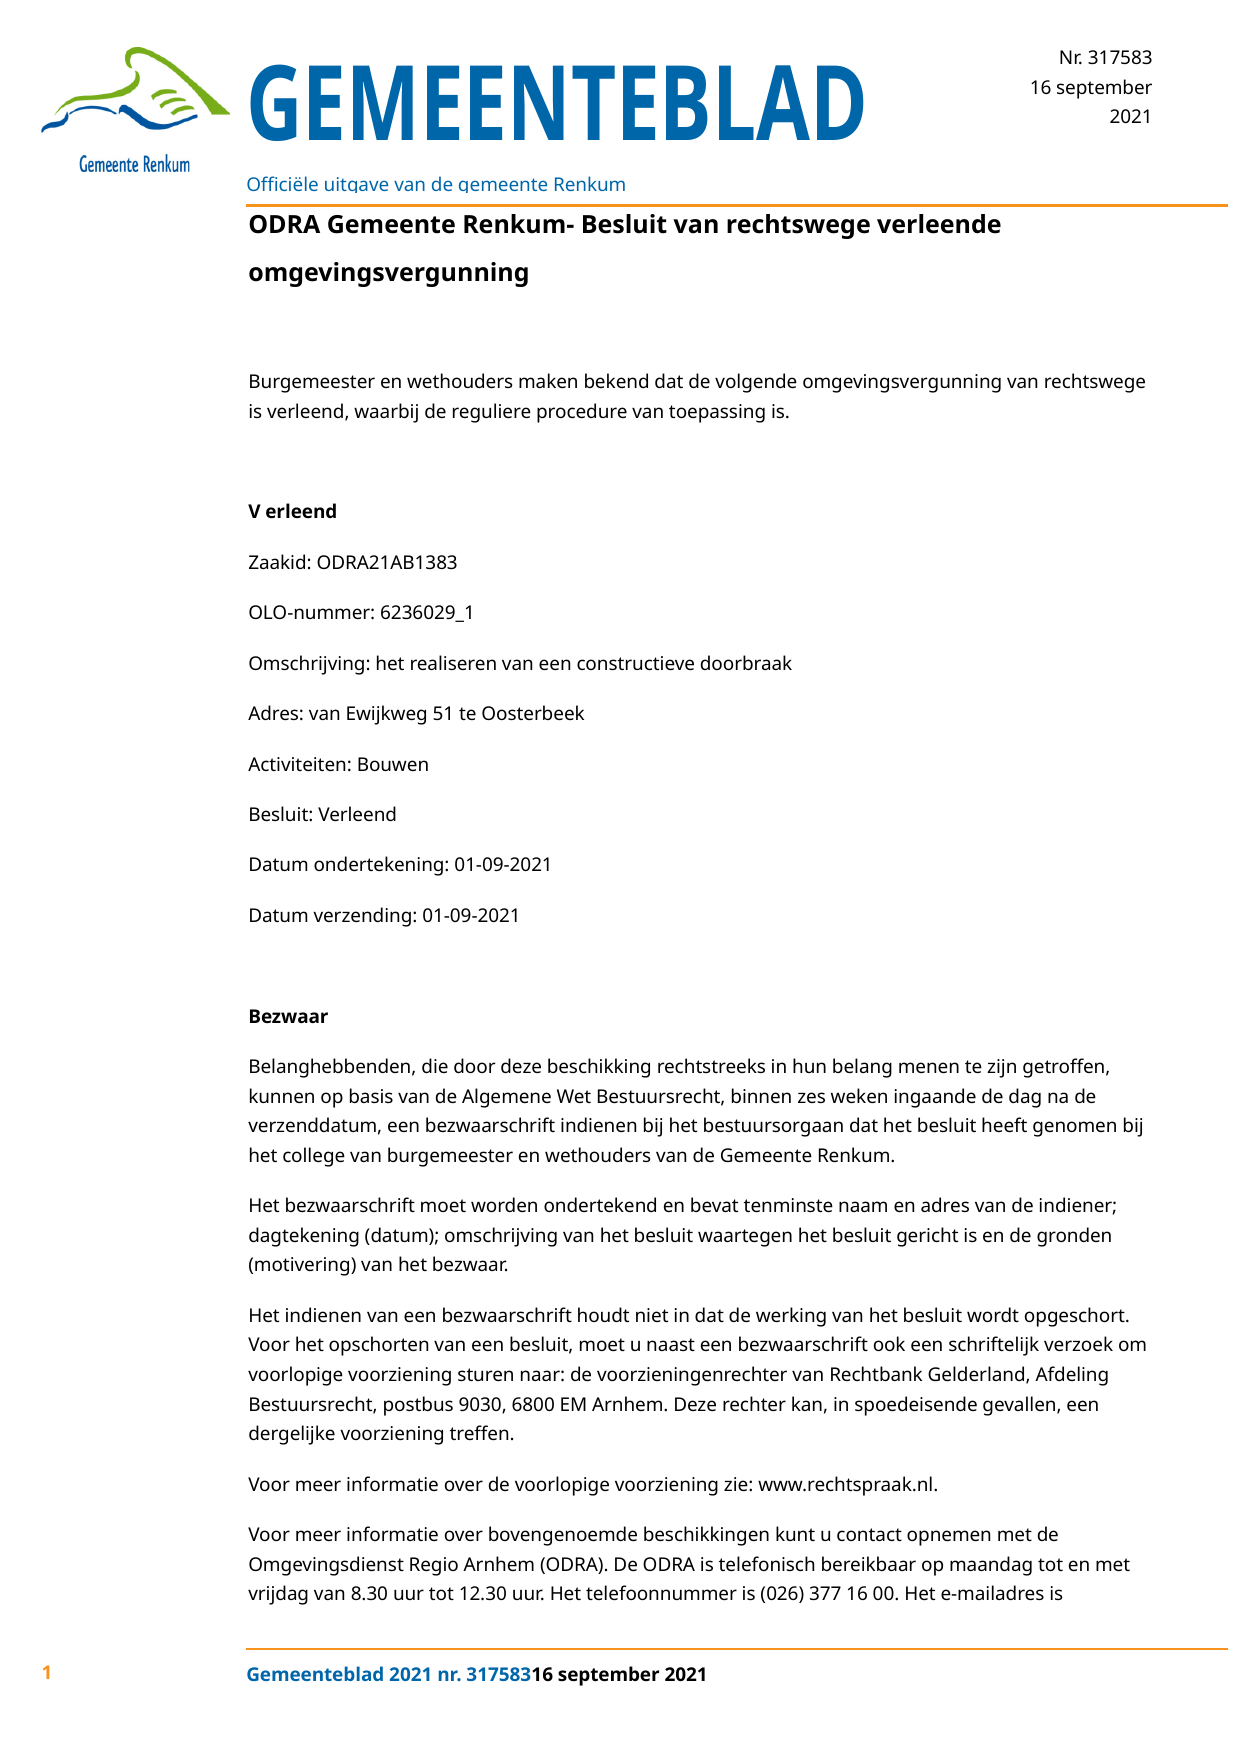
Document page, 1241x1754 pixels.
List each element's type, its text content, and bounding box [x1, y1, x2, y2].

text Omschrijving: het realiseren van een constructieve doorbraak [248, 650, 1152, 676]
text Adres: van Ewijkweg 51 te Oosterbeek [248, 700, 1152, 726]
text Activiteiten: Bouwen [248, 751, 1152, 777]
text Het bezwaarschrift moet worden ondertekend en bevat tenminste naam en adres van de indiener; dagtekening (datum); omschrijving van het besluit waartegen het besluit gericht is en de gronden (motivering) van het bezwaar. [248, 1192, 1152, 1277]
text Het indienen van een bezwaarschrift houdt niet in dat de werking van het besluit wordt opgeschort. Voor het opschorten van een besluit, moet u naast een bezwaarschrift ook een schriftelijk verzoek om voorlopige voorziening sturen naar: de voorzieningenrechter van Rechtbank Gelderland, Afdeling Bestuursrecht, postbus 9030, 6800 EM Arnhem. Deze rechter kan, in spoedeisende gevallen, een dergelijke voorziening treffen. [248, 1302, 1152, 1446]
text Voor meer informatie over bovengenoemde beschikkingen kunt u contact opnemen met de Omgevingsdienst Regio Arnhem (ODRA). De ODRA is telefonisch bereikbaar op maandag tot en met vrijdag van 8.30 uur tot 12.30 uur. Het telefoonnummer is (026) 377 16 00. Het e-mailadres is [248, 1521, 1152, 1606]
text Besluit: Verleend [248, 801, 1152, 827]
text Voor meer informatie over de voorlopige voorziening zie: www.rechtspraak.nl. [248, 1471, 1152, 1497]
text Burgemeester en wethouders maken bekend dat de volgende omgevingsvergunning van rechtswege is verleend, waarbij de reguliere procedure van toepassing is. [248, 368, 1152, 424]
text ODRA Gemeente Renkum- Besluit van rechtswege verleende omgevingsvergunning [248, 207, 1152, 288]
text Datum ondertekening: 01-09-2021 [248, 852, 1152, 877]
text Datum verzending: 01-09-2021 [248, 902, 1152, 928]
picture [41, 47, 231, 172]
text Bezwaar [248, 1003, 1152, 1029]
text Zaakid: ODRA21AB1383 [248, 549, 1152, 575]
text V erleend [248, 499, 1152, 524]
text Belanghebbenden, die door deze beschikking rechtstreeks in hun belang menen te zijn getroffen, kunnen op basis van de Algemene Wet Bestuursrecht, binnen zes weken ingaande de dag na de verzenddatum, een bezwaarschrift indienen bij het bestuursorgaan dat het besluit heeft genomen bij het college van burgemeester en wethouders van de Gemeente Renkum. [248, 1053, 1152, 1168]
text OLO-nummer: 6236029_1 [248, 599, 1152, 625]
